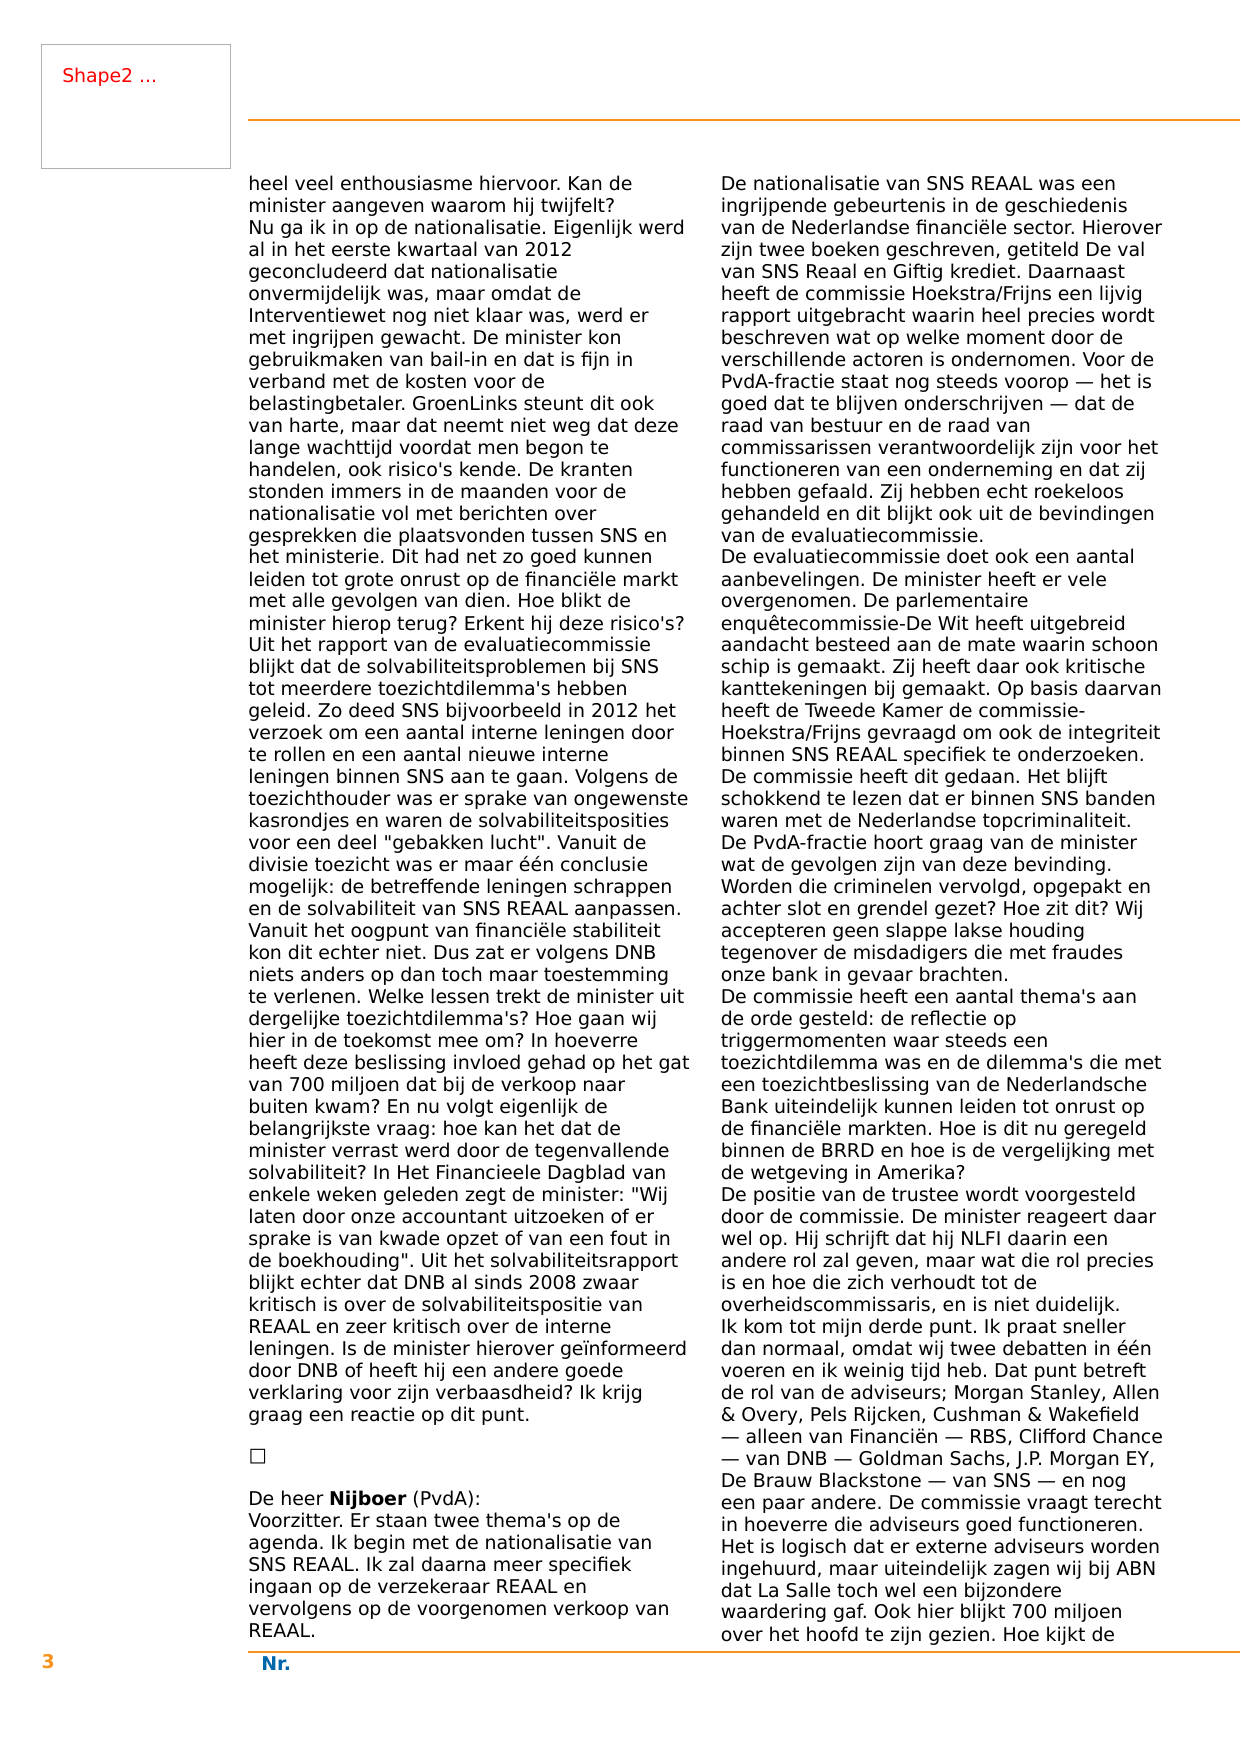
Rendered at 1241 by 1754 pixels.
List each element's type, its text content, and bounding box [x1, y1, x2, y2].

text De nationalisatie van SNS REAAL was een ingrijpende gebeurtenis in de geschiedenis van de Nederlandse financiële sector. Hierover zijn twee boeken geschreven, getiteld De val van SNS Reaal en Giftig krediet. Daarnaast heeft de commissie Hoekstra/Frijns een lijvig rapport uitgebracht waarin heel precies wordt beschreven wat op welke moment door de verschillende actoren is ondernomen. Voor de PvdA-fractie staat nog steeds voorop — het is goed dat te blijven onderschrijven — dat de raad van bestuur en de raad van commissarissen verantwoordelijk zijn voor het functioneren van een onderneming en dat zij hebben gefaald. Zij hebben echt roekeloos gehandeld en dit blijkt ook uit de bevindingen van de evaluatiecommissie. [721, 173, 1163, 546]
text heel veel enthousiasme hiervoor. Kan de minister aangeven waarom hij twijfelt? [248, 173, 691, 217]
text ⬜ [248, 1446, 691, 1468]
text Voorzitter. Er staan twee thema's op de agenda. Ik begin met de nationalisatie van SNS REAAL. Ik zal daarna meer specifiek ingaan op de verzekeraar REAAL en vervolgens op de voorgenomen verkoop van REAAL. [248, 1509, 691, 1641]
text Uit het rapport van de evaluatiecommissie blijkt dat de solvabiliteitsproblemen bij SNS tot meerdere toezichtdilemma's hebben geleid. Zo deed SNS bijvoorbeeld in 2012 het verzoek om een aantal interne leningen door te rollen en een aantal nieuwe interne leningen binnen SNS aan te gaan. Volgens de toezichthouder was er sprake van ongewenste kasrondjes en waren de solvabiliteitsposities voor een deel "gebakken lucht". Vanuit de divisie toezicht was er maar één conclusie mogelijk: de betreffende leningen schrappen en de solvabiliteit van SNS REAAL aanpassen. Vanuit het oogpunt van financiële stabiliteit kon dit echter niet. Dus zat er volgens DNB niets anders op dan toch maar toestemming te verlenen. Welke lessen trekt de minister uit dergelijke toezichtdilemma's? Hoe gaan wij hier in de toekomst mee om? In hoeverre heeft deze beslissing invloed gehad op het gat van 700 miljoen dat bij de verkoop naar buiten kwam? En nu volgt eigenlijk de belangrijkste vraag: hoe kan het dat de minister verrast werd door de tegenvallende solvabiliteit? In Het Financieele Dagblad van enkele weken geleden zegt de minister: "Wij laten door onze accountant uitzoeken of er sprake is van kwade opzet of van een fout in de boekhouding". Uit het solvabiliteitsrapport blijkt echter dat DNB al sinds 2008 zwaar kritisch is over de solvabiliteitspositie van REAAL en zeer kritisch over de interne leningen. Is de minister hierover geïnformeerd door DNB of heeft hij een andere goede verklaring voor zijn verbaasdheid? Ik krijg graag een reactie op dit punt. [248, 634, 691, 1426]
text De heer Nijboer (PvdA): [248, 1488, 691, 1509]
text De evaluatiecommissie doet ook een aantal aanbevelingen. De minister heeft er vele overgenomen. De parlementaire enquêtecommissie-De Wit heeft uitgebreid aandacht besteed aan de mate waarin schoon schip is gemaakt. Zij heeft daar ook kritische kanttekeningen bij gemaakt. Op basis daarvan heeft de Tweede Kamer de commissie-Hoekstra/Frijns gevraagd om ook de integriteit binnen SNS REAAL specifiek te onderzoeken. De commissie heeft dit gedaan. Het blijft schokkend te lezen dat er binnen SNS banden waren met de Nederlandse topcriminaliteit. De PvdA-fractie hoort graag van de minister wat de gevolgen zijn van deze bevinding. Worden die criminelen vervolgd, opgepakt en achter slot en grendel gezet? Hoe zit dit? Wij accepteren geen slappe lakse houding tegenover de misdadigers die met fraudes onze bank in gevaar brachten. [721, 546, 1163, 986]
text De positie van de trustee wordt voorgesteld door de commissie. De minister reageert daar wel op. Hij schrijft dat hij NLFI daarin een andere rol zal geven, maar wat die rol precies is en hoe die zich verhoudt tot de overheidscommissaris, en is niet duidelijk. [721, 1184, 1163, 1316]
text Ik kom tot mijn derde punt. Ik praat sneller dan normaal, omdat wij twee debatten in één voeren en ik weinig tijd heb. Dat punt betreft de rol van de adviseurs; Morgan Stanley, Allen & Overy, Pels Rijcken, Cushman & Wakefield — alleen van Financiën — RBS, Clifford Chance — van DNB — Goldman Sachs, J.P. Morgan EY, De Brauw Blackstone — van SNS — en nog een paar andere. De commissie vraagt terecht in hoeverre die adviseurs goed functioneren. Het is logisch dat er externe adviseurs worden ingehuurd, maar uiteindelijk zagen wij bij ABN dat La Salle toch wel een bijzondere waardering gaf. Ook hier blijkt 700 miljoen over het hoofd te zijn gezien. Hoe kijkt de [721, 1316, 1163, 1645]
text Nu ga ik in op de nationalisatie. Eigenlijk werd al in het eerste kwartaal van 2012 geconcludeerd dat nationalisatie onvermijdelijk was, maar omdat de Interventiewet nog niet klaar was, werd er met ingrijpen gewacht. De minister kon gebruikmaken van bail-in en dat is fijn in verband met de kosten voor de belastingbetaler. GroenLinks steunt dit ook van harte, maar dat neemt niet weg dat deze lange wachttijd voordat men begon te handelen, ook risico's kende. De kranten stonden immers in de maanden voor de nationalisatie vol met berichten over gesprekken die plaatsvonden tussen SNS en het ministerie. Dit had net zo goed kunnen leiden tot grote onrust op de financiële markt met alle gevolgen van dien. Hoe blikt de minister hierop terug? Erkent hij deze risico's? [248, 217, 691, 634]
text De commissie heeft een aantal thema's aan de orde gesteld: de reflectie op triggermomenten waar steeds een toezichtdilemma was en de dilemma's die met een toezichtbeslissing van de Nederlandsche Bank uiteindelijk kunnen leiden tot onrust op de financiële markten. Hoe is dit nu geregeld binnen de BRRD en hoe is de vergelijking met de wetgeving in Amerika? [721, 986, 1163, 1184]
